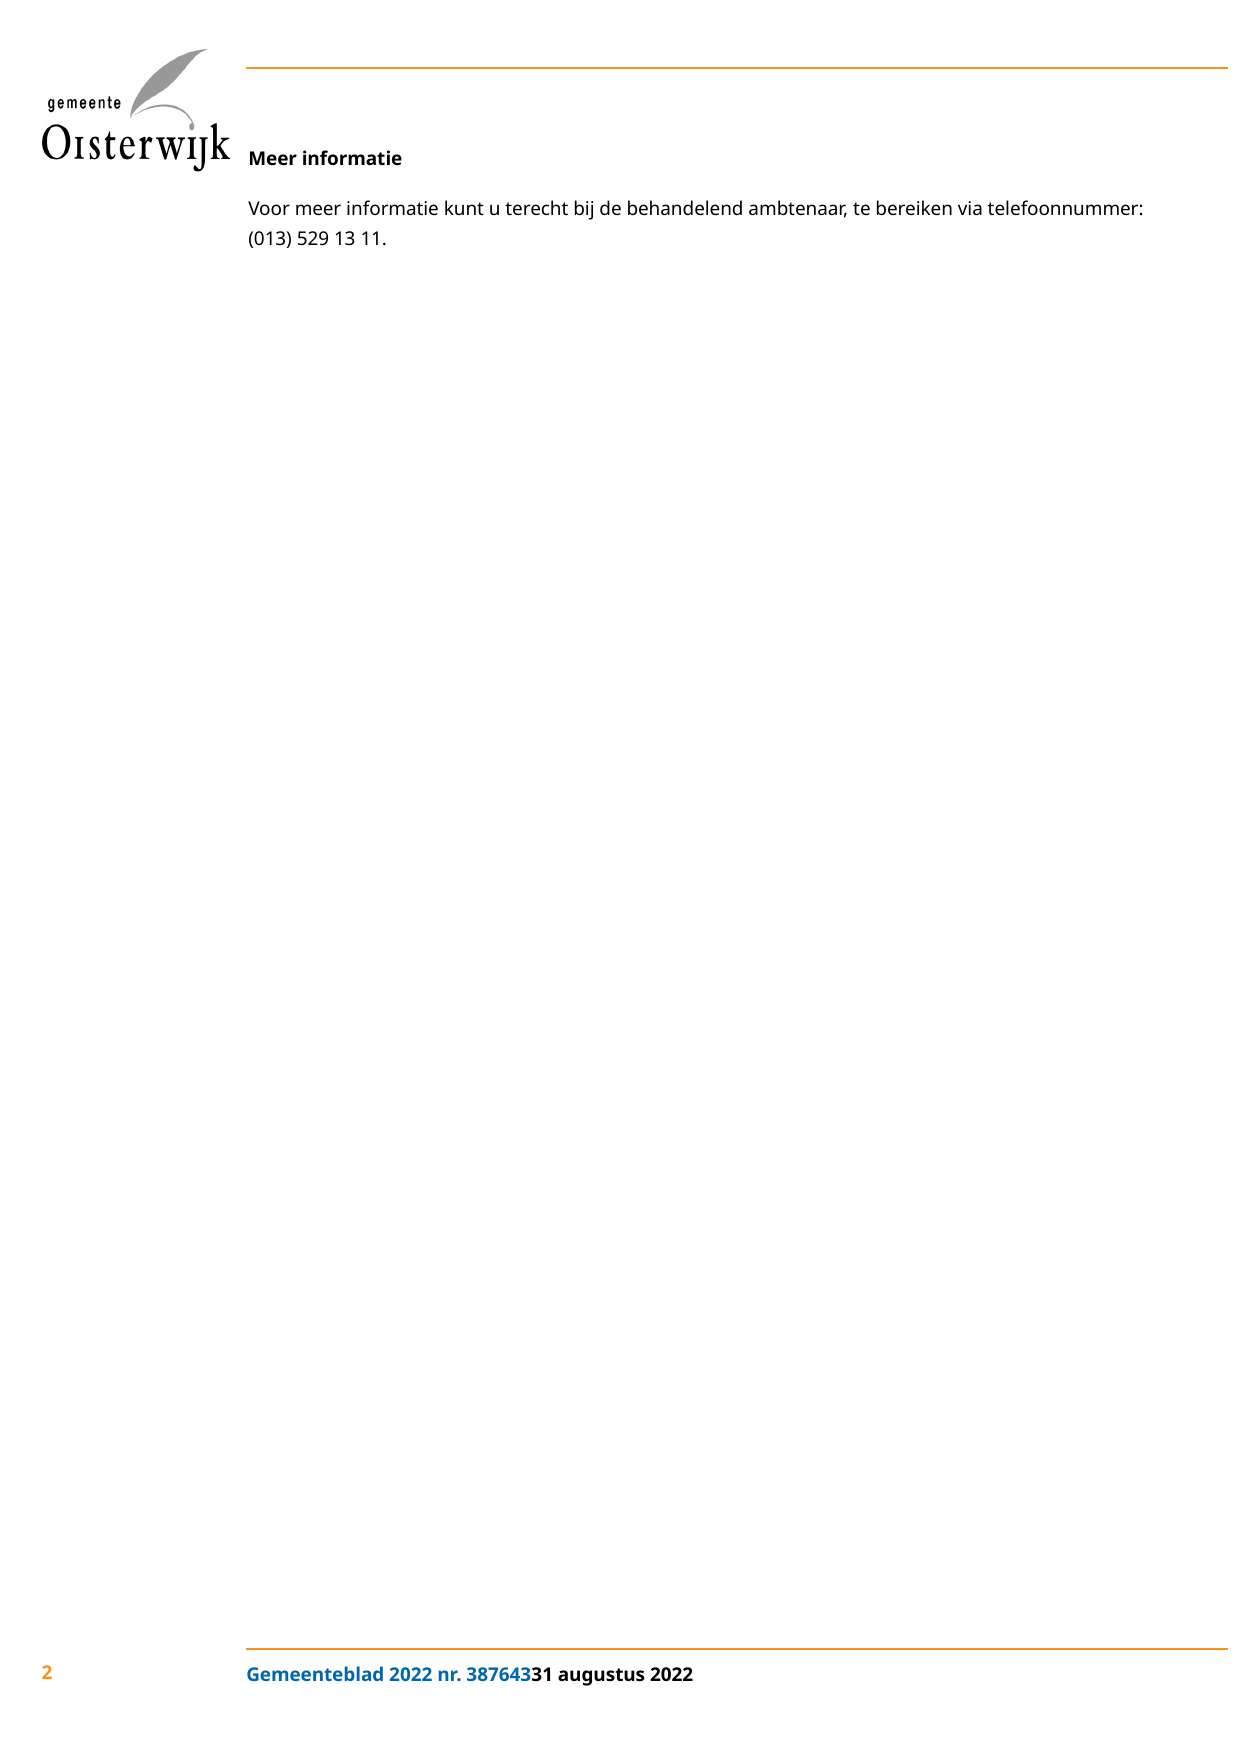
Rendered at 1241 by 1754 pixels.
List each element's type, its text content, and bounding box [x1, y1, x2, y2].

picture [41, 47, 231, 172]
text Meer informatie [248, 145, 1152, 171]
text Voor meer informatie kunt u terecht bij de behandelend ambtenaar, te bereiken via telefoonnummer: (013) 529 13 11. [248, 196, 1152, 251]
